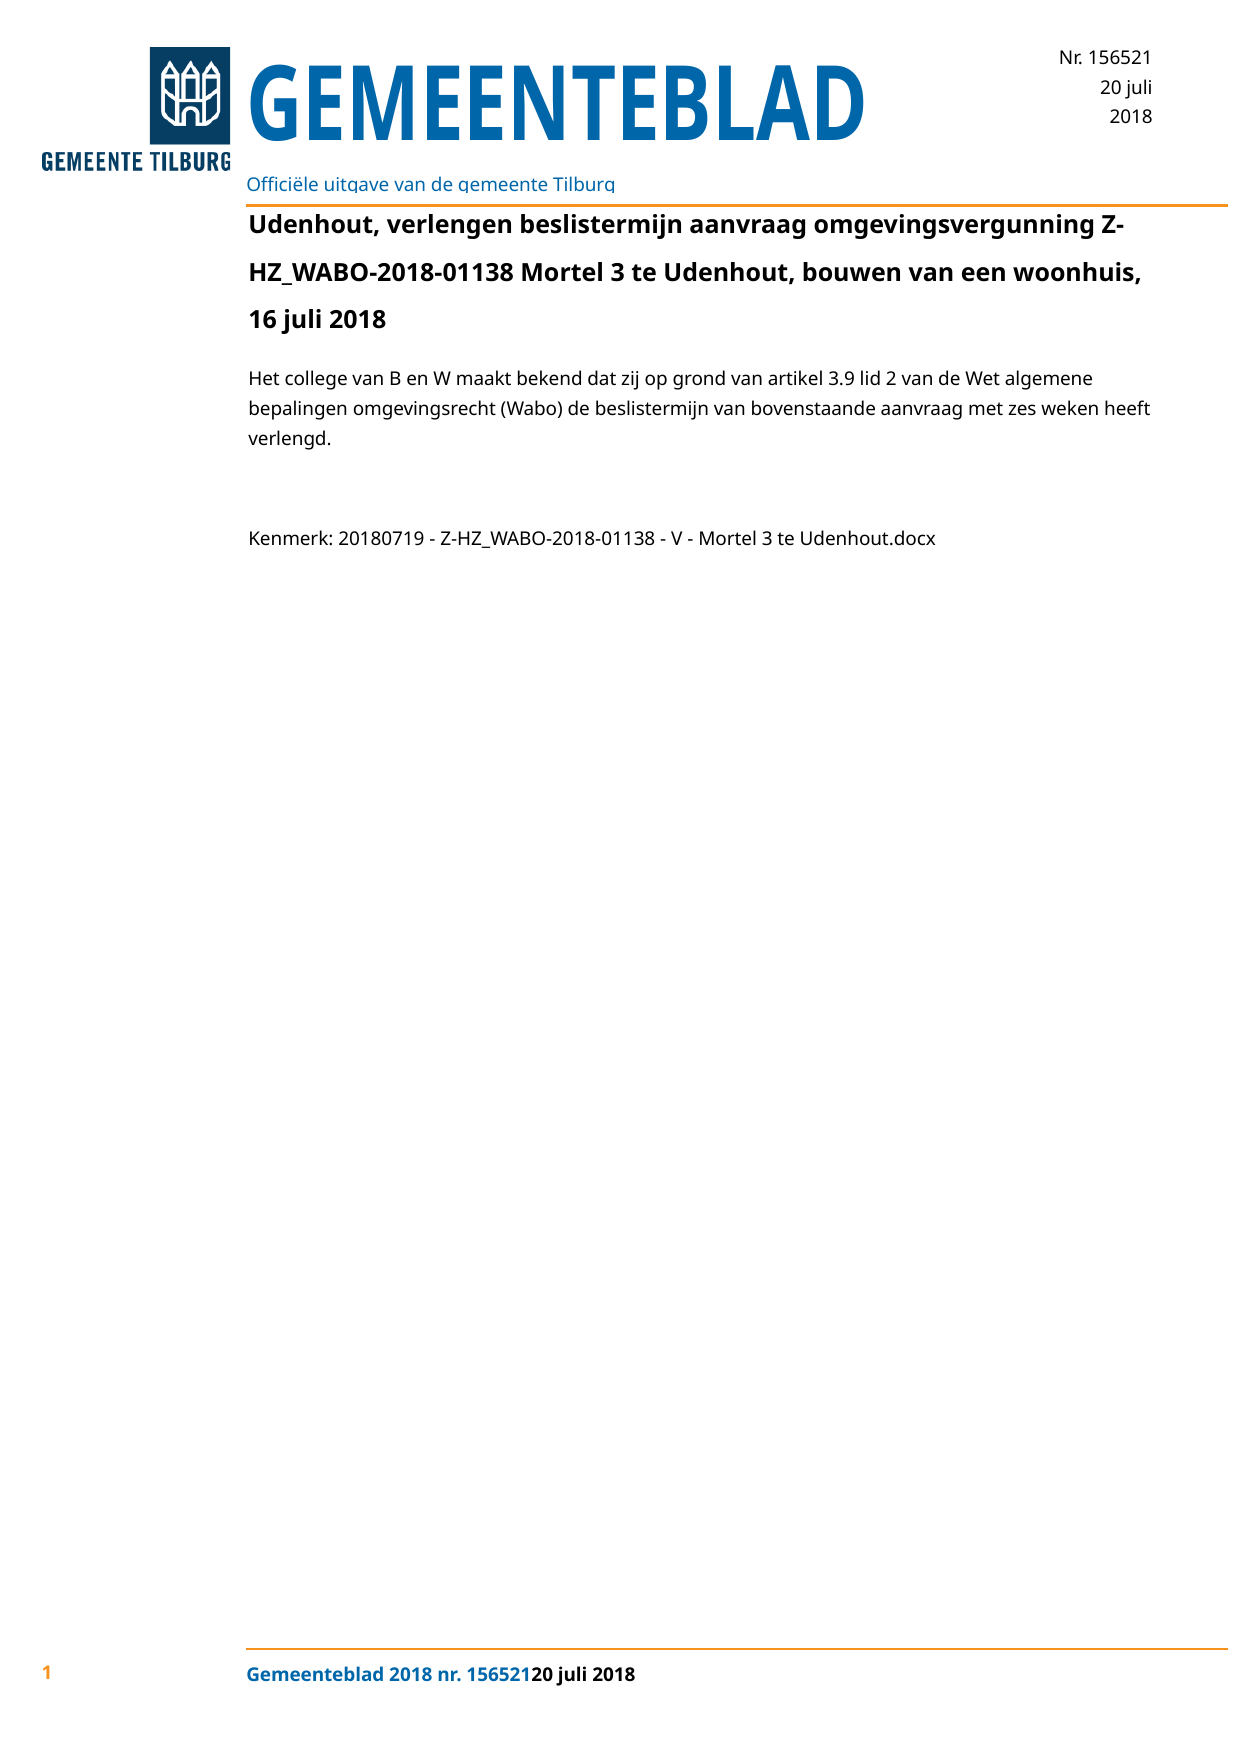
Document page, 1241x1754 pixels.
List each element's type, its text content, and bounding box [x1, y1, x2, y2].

text Kenmerk: 20180719 - Z-HZ_WABO-2018-01138 - V - Mortel 3 te Udenhout.docx [248, 526, 1152, 551]
text Udenhout, verlengen beslistermijn aanvraag omgevingsvergunning Z-HZ_WABO-2018-01138 Mortel 3 te Udenhout, bouwen van een woonhuis, 16 juli 2018 [248, 207, 1152, 336]
picture [41, 47, 231, 172]
text Het college van B en W maakt bekend dat zij op grond van artikel 3.9 lid 2 van de Wet algemene bepalingen omgevingsrecht (Wabo) de beslistermijn van bovenstaande aanvraag met zes weken heeft verlengd. [248, 366, 1152, 450]
